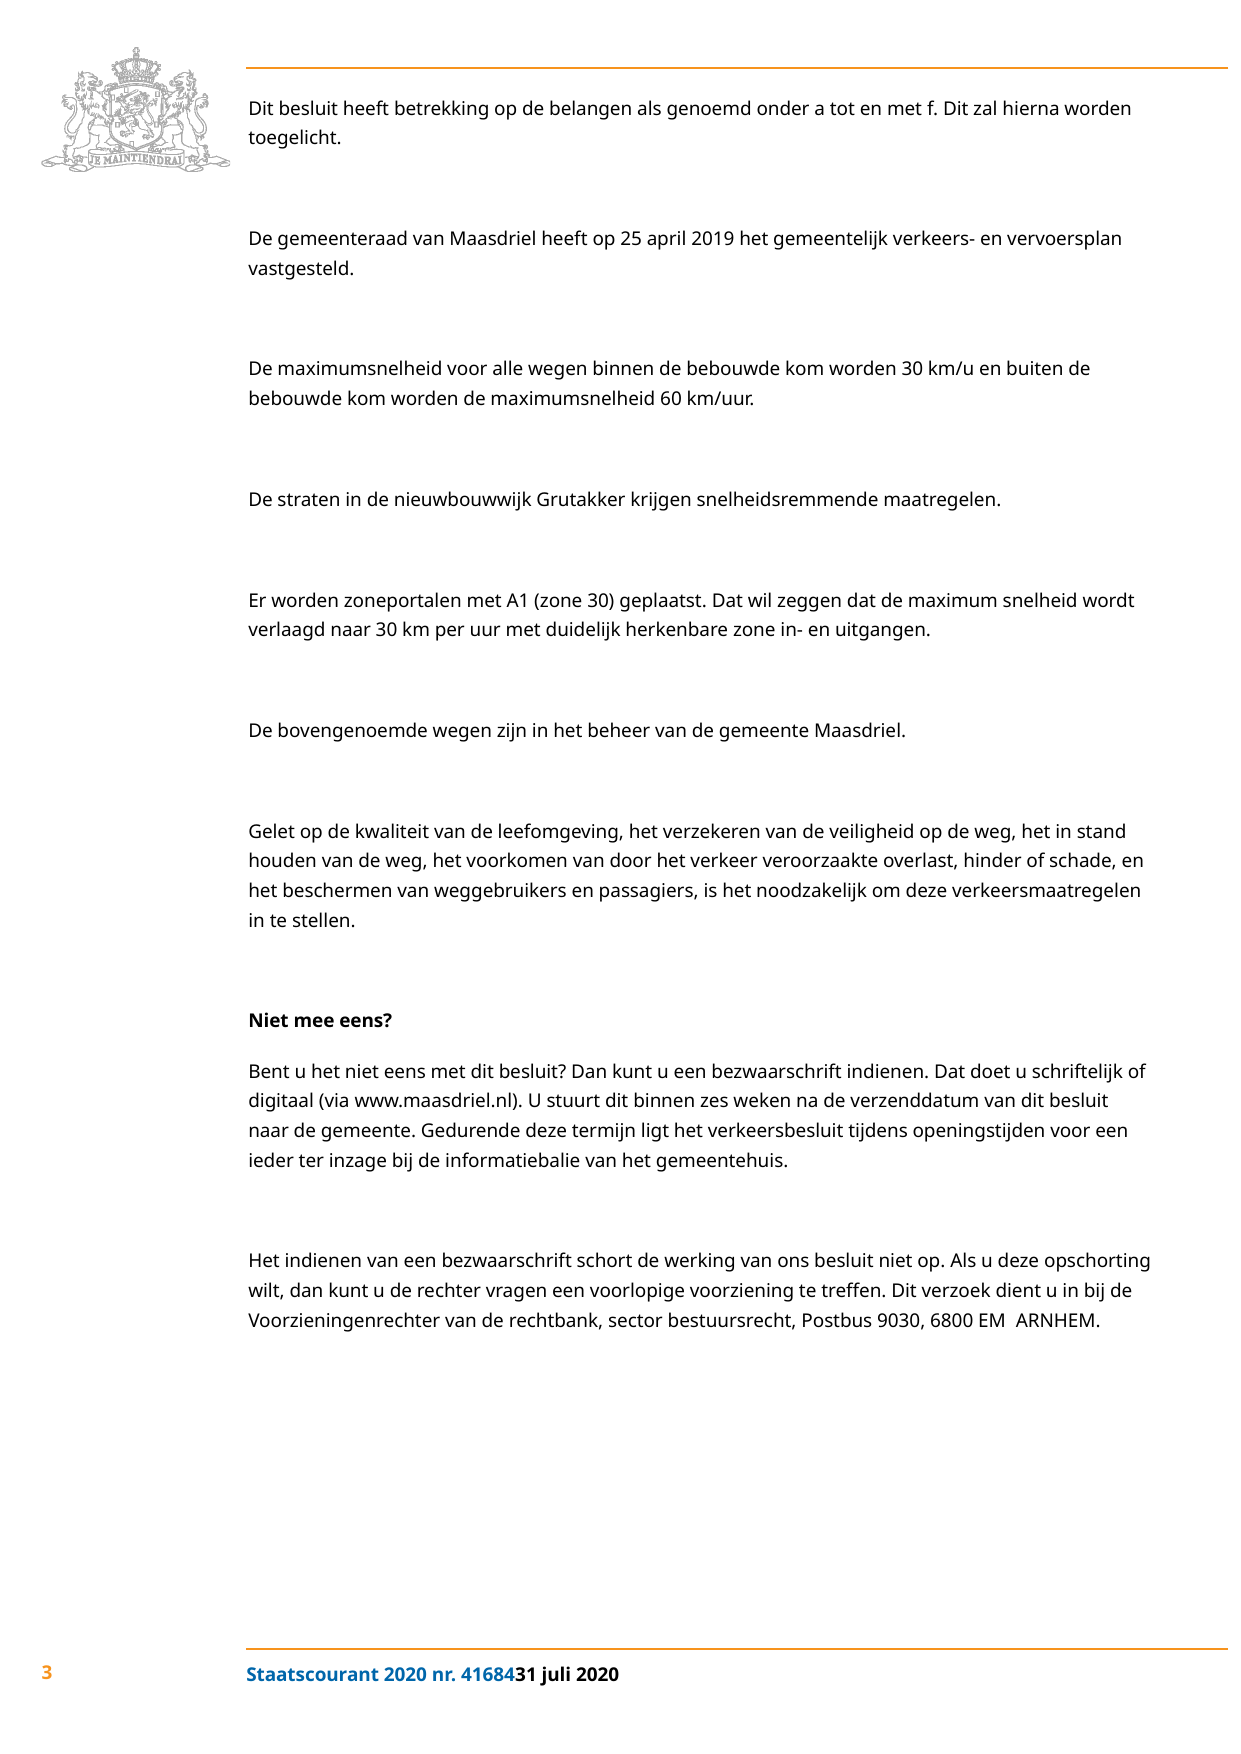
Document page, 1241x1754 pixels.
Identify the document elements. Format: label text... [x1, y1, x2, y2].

text De bovengenoemde wegen zijn in het beheer van de gemeente Maasdriel. [248, 717, 1152, 743]
text Gelet op de kwaliteit van de leefomgeving, het verzekeren van de veiligheid op de weg, het in stand houden van de weg, het voorkomen van door het verkeer veroorzaakte overlast, hinder of schade, en het beschermen van weggebruikers en passagiers, is het noodzakelijk om deze verkeersmaatregelen in te stellen. [248, 818, 1152, 933]
text Niet mee eens? [248, 1008, 1152, 1033]
text Er worden zoneportalen met A1 (zone 30) geplaatst. Dat wil zeggen dat de maximum snelheid wordt verlaagd naar 30 km per uur met duidelijk herkenbare zone in- en uitgangen. [248, 587, 1152, 642]
picture [41, 47, 231, 172]
text De maximumsnelheid voor alle wegen binnen de bebouwde kom worden 30 km/u en buiten de bebouwde kom worden de maximumsnelheid 60 km/uur. [248, 356, 1152, 411]
text Bent u het niet eens met dit besluit? Dan kunt u een bezwaarschrift indienen. Dat doet u schriftelijk of digitaal (via www.maasdriel.nl). U stuurt dit binnen zes weken na de verzenddatum van dit besluit naar de gemeente. Gedurende deze termijn ligt het verkeersbesluit tijdens openingstijden voor een ieder ter inzage bij de informatiebalie van het gemeentehuis. [248, 1058, 1152, 1173]
text Het indienen van een bezwaarschrift schort de werking van ons besluit niet op. Als u deze opschorting wilt, dan kunt u de rechter vragen een voorlopige voorziening te treffen. Dit verzoek dient u in bij de Voorzieningenrechter van de rechtbank, sector bestuursrecht, Postbus 9030, 6800 EM ARNHEM. [248, 1248, 1152, 1333]
text Dit besluit heeft betrekking op de belangen als genoemd onder a tot en met f. Dit zal hierna worden toegelicht. [248, 95, 1152, 150]
text De straten in de nieuwbouwwijk Grutakker krijgen snelheidsremmende maatregelen. [248, 486, 1152, 512]
text De gemeenteraad van Maasdriel heeft op 25 april 2019 het gemeentelijk verkeers- en vervoersplan vastgesteld. [248, 225, 1152, 281]
